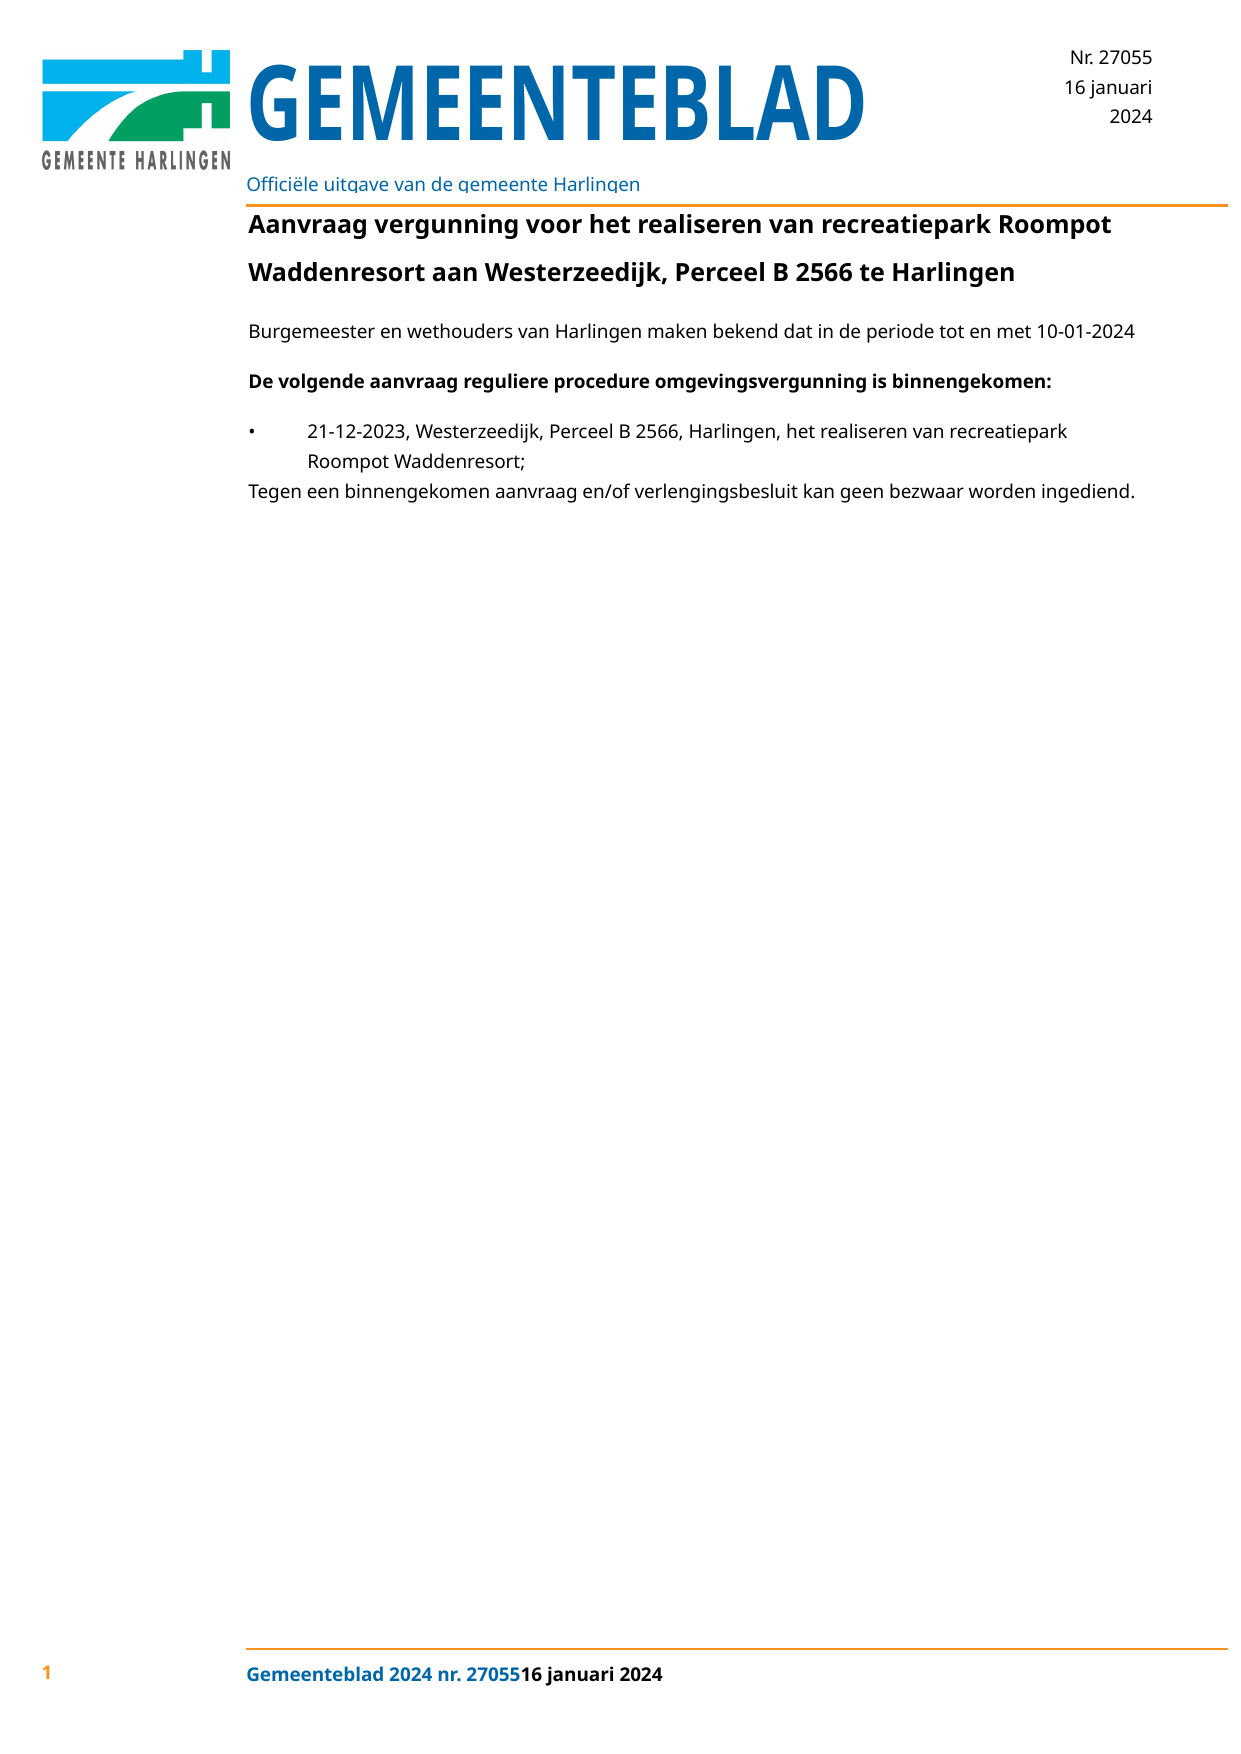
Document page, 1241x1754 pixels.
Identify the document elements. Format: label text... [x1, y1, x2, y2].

text Aanvraag vergunning voor het realiseren van recreatiepark Roompot Waddenresort aan Westerzeedijk, Perceel B 2566 te Harlingen [248, 207, 1152, 288]
picture [41, 47, 231, 172]
text De volgende aanvraag reguliere procedure omgevingsvergunning is binnengekomen: [248, 368, 1152, 394]
text Tegen een binnengekomen aanvraag en/of verlengingsbesluit kan geen bezwaar worden ingediend. [248, 478, 1152, 504]
list 21-12-2023, Westerzeedijk, Perceel B 2566, Harlingen, het realiseren van recreatiepark Roompot Waddenresort; [248, 419, 1152, 474]
text Burgemeester en wethouders van Harlingen maken bekend dat in de periode tot en met 10-01-2024 [248, 318, 1152, 344]
